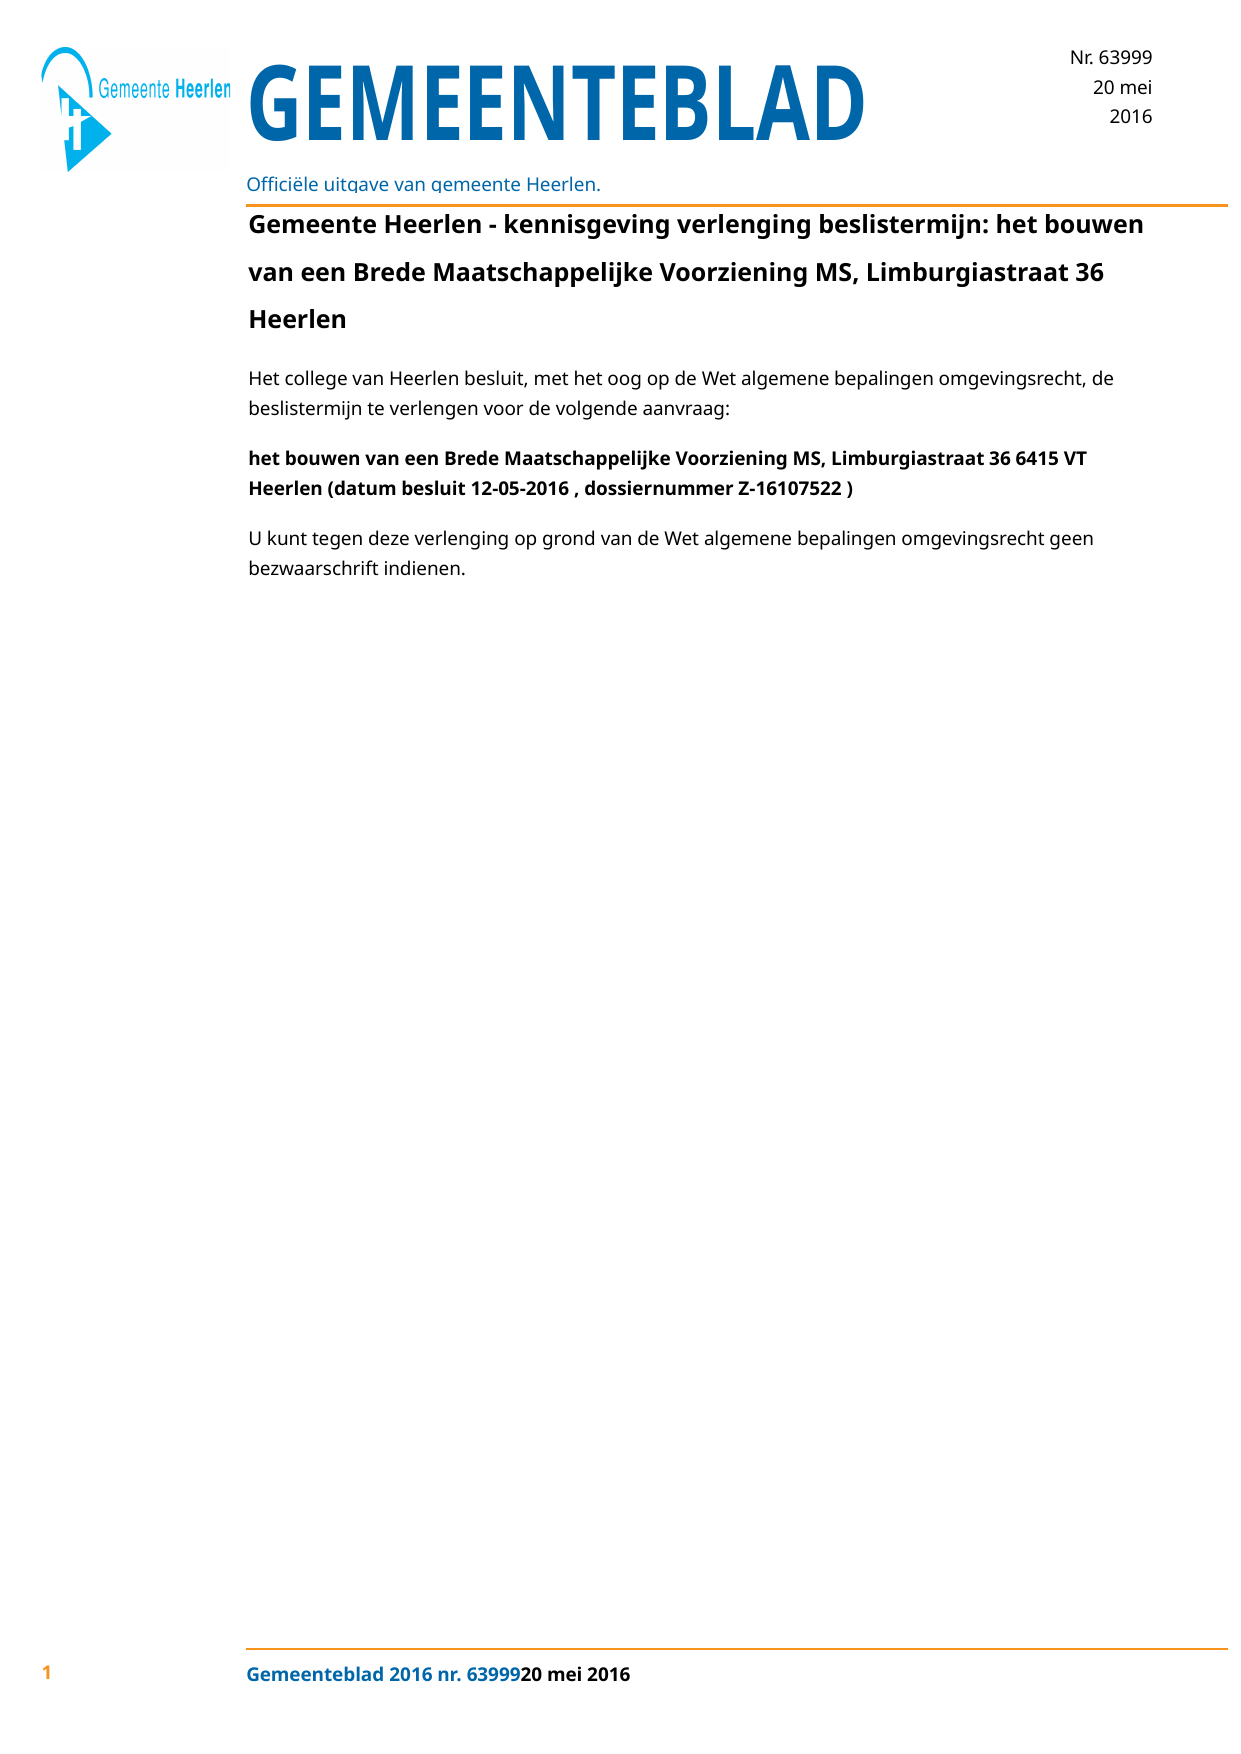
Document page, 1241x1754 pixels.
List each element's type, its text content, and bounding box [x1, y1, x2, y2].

picture [41, 47, 231, 172]
text het bouwen van een Brede Maatschappelijke Voorziening MS, Limburgiastraat 36 6415 VT Heerlen (datum besluit 12-05-2016 , dossiernummer Z-16107522 ) [248, 446, 1152, 501]
text Gemeente Heerlen - kennisgeving verlenging beslistermijn: het bouwen van een Brede Maatschappelijke Voorziening MS, Limburgiastraat 36 Heerlen [248, 207, 1152, 336]
text U kunt tegen deze verlenging op grond van de Wet algemene bepalingen omgevingsrecht geen bezwaarschrift indienen. [248, 526, 1152, 581]
picture [41, 47, 58, 70]
text Het college van Heerlen besluit, met het oog op de Wet algemene bepalingen omgevingsrecht, de beslistermijn te verlengen voor de volgende aanvraag: [248, 366, 1152, 421]
